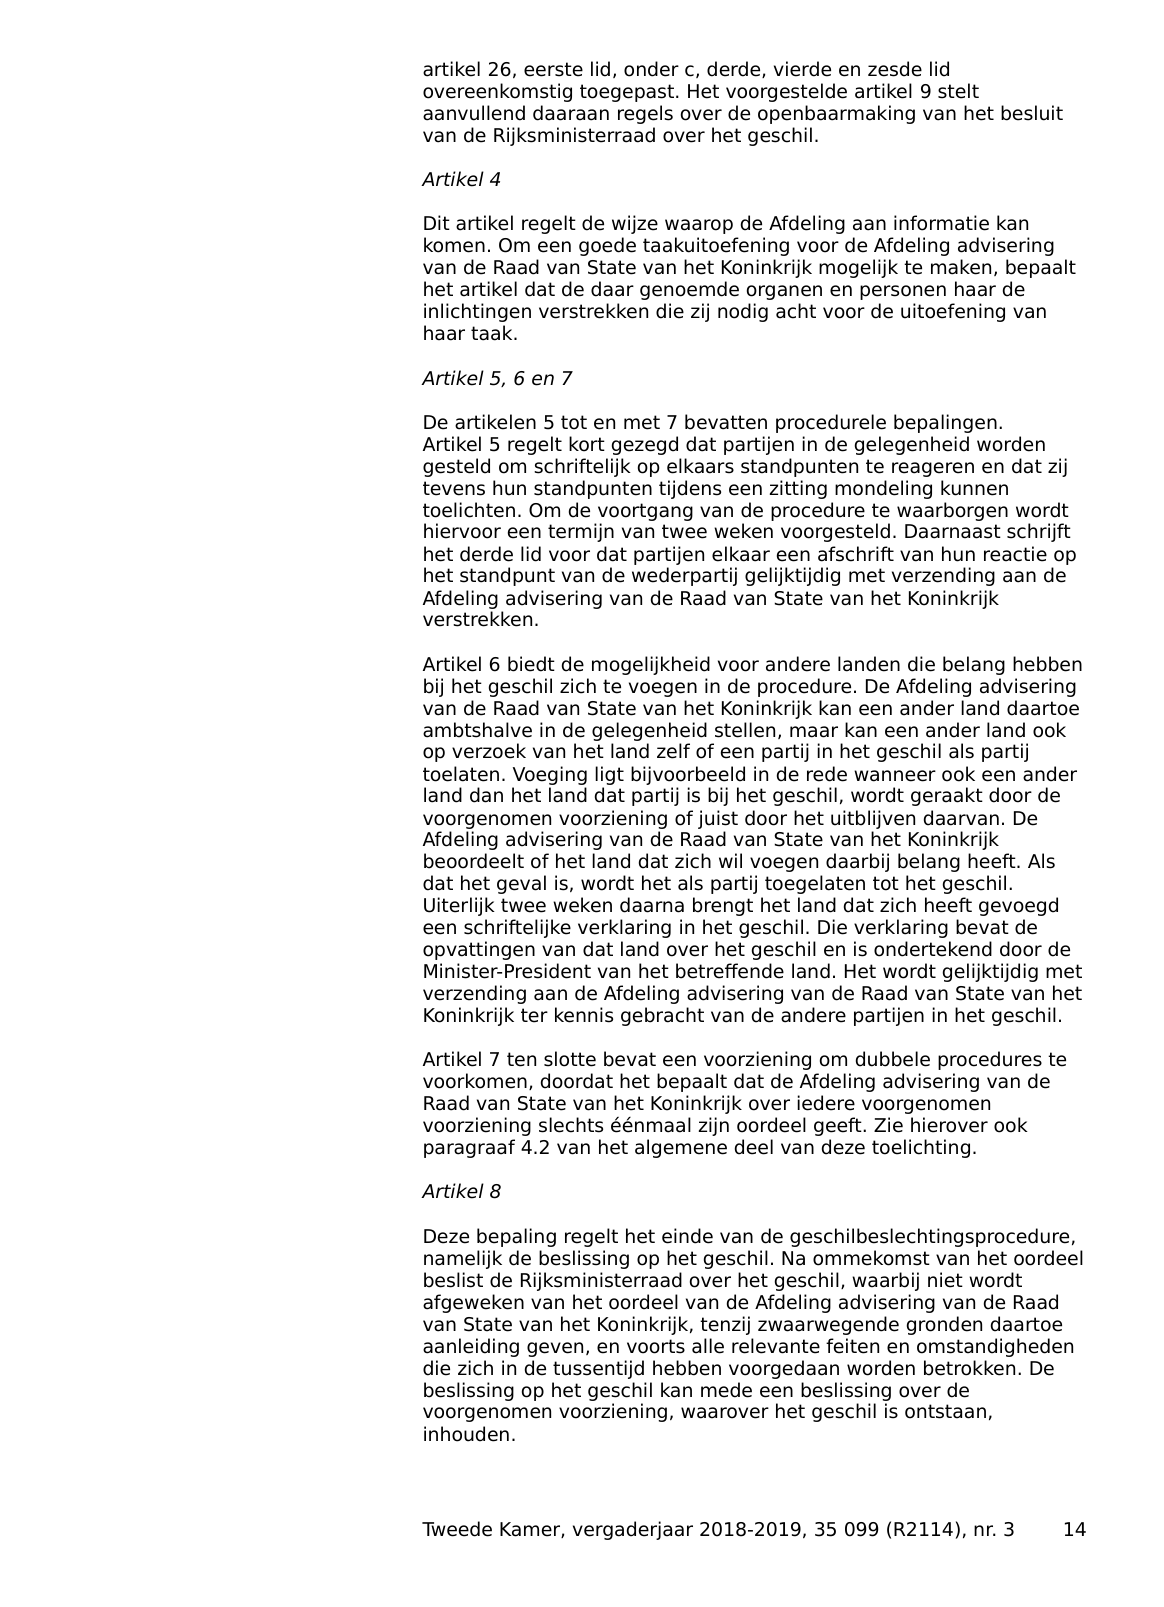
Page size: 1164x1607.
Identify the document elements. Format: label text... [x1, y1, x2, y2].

text Artikel 6 biedt de mogelijkheid voor andere landen die belang hebben bij het geschil zich te voegen in de procedure. De Afdeling advisering van de Raad van State van het Koninkrijk kan een ander land daartoe ambtshalve in de gelegenheid stellen, maar kan een ander land ook op verzoek van het land zelf of een partij in het geschil als partij toelaten. Voeging ligt bijvoorbeeld in de rede wanneer ook een ander land dan het land dat partij is bij het geschil, wordt geraakt door de voorgenomen voorziening of juist door het uitblijven daarvan. De Afdeling advisering van de Raad van State van het Koninkrijk beoordeelt of het land dat zich wil voegen daarbij belang heeft. Als dat het geval is, wordt het als partij toegelaten tot het geschil. Uiterlijk twee weken daarna brengt het land dat zich heeft gevoegd een schriftelijke verklaring in het geschil. Die verklaring bevat de opvattingen van dat land over het geschil en is ondertekend door de Minister-President van het betreffende land. Het wordt gelijktijdig met verzending aan de Afdeling advisering van de Raad van State van het Koninkrijk ter kennis gebracht van de andere partijen in het geschil. [422, 653, 1087, 1027]
subtitle Artikel 8 [422, 1181, 1087, 1203]
text Deze bepaling regelt het einde van de geschilbeslechtingsprocedure, namelijk de beslissing op het geschil. Na ommekomst van het oordeel beslist de Rijksministerraad over het geschil, waarbij niet wordt afgeweken van het oordeel van de Afdeling advisering van de Raad van State van het Koninkrijk, tenzij zwaarwegende gronden daartoe aanleiding geven, en voorts alle relevante feiten en omstandigheden die zich in de tussentijd hebben voorgedaan worden betrokken. De beslissing op het geschil kan mede een beslissing over de voorgenomen voorziening, waarover het geschil is ontstaan, inhouden. [422, 1226, 1087, 1445]
text De artikelen 5 tot en met 7 bevatten procedurele bepalingen. Artikel 5 regelt kort gezegd dat partijen in de gelegenheid worden gesteld om schriftelijk op elkaars standpunten te reageren en dat zij tevens hun standpunten tijdens een zitting mondeling kunnen toelichten. Om de voortgang van de procedure te waarborgen wordt hiervoor een termijn van twee weken voorgesteld. Daarnaast schrijft het derde lid voor dat partijen elkaar een afschrift van hun reactie op het standpunt van de wederpartij gelijktijdig met verzending aan de Afdeling advisering van de Raad van State van het Koninkrijk verstrekken. [422, 412, 1087, 631]
subtitle Artikel 5, 6 en 7 [422, 367, 1087, 389]
text artikel 26, eerste lid, onder c, derde, vierde en zesde lid overeenkomstig toegepast. Het voorgestelde artikel 9 stelt aanvullend daaraan regels over de openbaarmaking van het besluit van de Rijksministerraad over het geschil. [422, 59, 1087, 147]
text Dit artikel regelt de wijze waarop de Afdeling aan informatie kan komen. Om een goede taakuitoefening voor de Afdeling advisering van de Raad van State van het Koninkrijk mogelijk te maken, bepaalt het artikel dat de daar genoemde organen en personen haar de inlichtingen verstrekken die zij nodig acht voor de uitoefening van haar taak. [422, 213, 1087, 345]
text Artikel 7 ten slotte bevat een voorziening om dubbele procedures te voorkomen, doordat het bepaalt dat de Afdeling advisering van de Raad van State van het Koninkrijk over iedere voorgenomen voorziening slechts éénmaal zijn oordeel geeft. Zie hierover ook paragraaf 4.2 van het algemene deel van deze toelichting. [422, 1049, 1087, 1159]
subtitle Artikel 4 [422, 169, 1087, 191]
